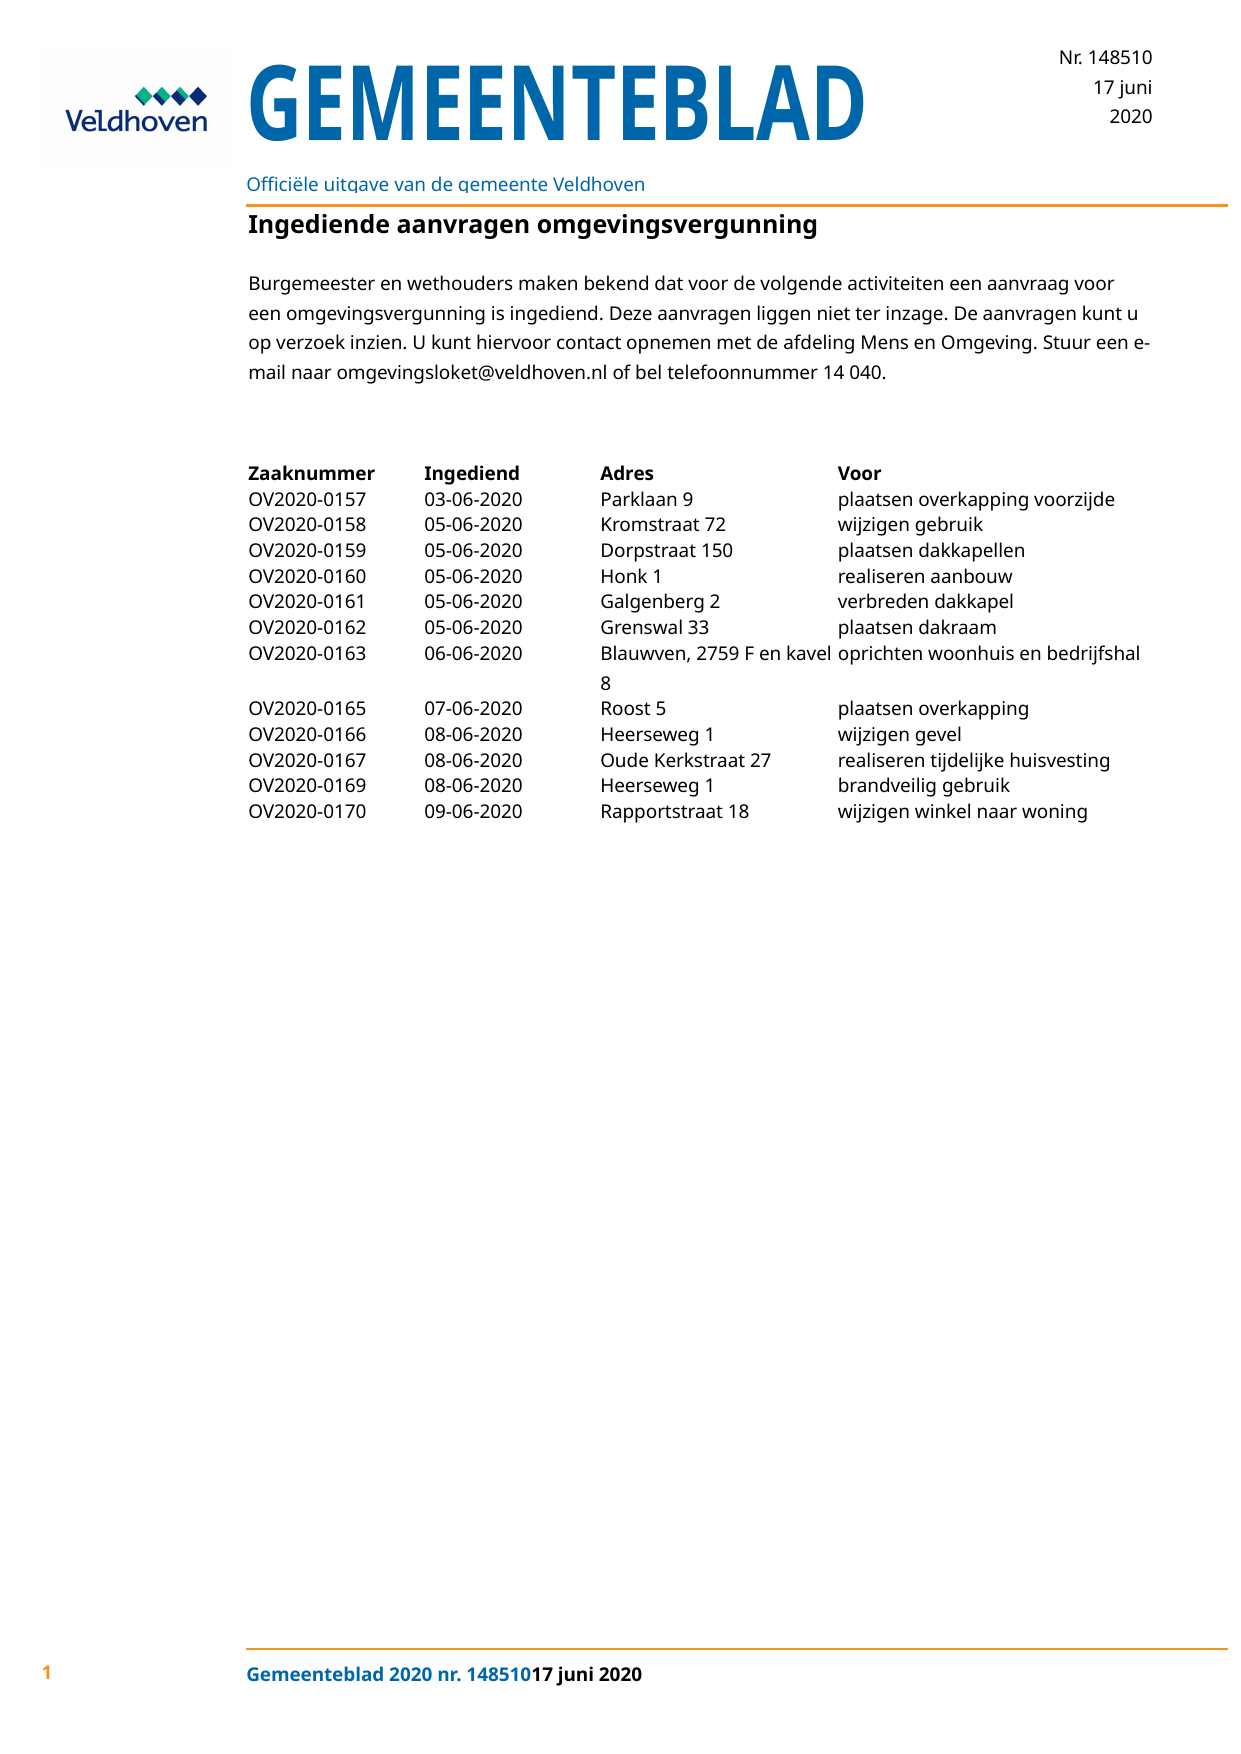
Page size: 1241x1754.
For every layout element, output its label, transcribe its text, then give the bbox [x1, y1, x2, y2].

table_cell OV2020-0162 [248, 614, 424, 640]
table_cell OV2020-0167 [248, 747, 424, 773]
table_header Ingediend [424, 460, 600, 486]
table_cell realiseren aanbouw [838, 563, 1152, 589]
table_cell wijzigen winkel naar woning [838, 798, 1152, 824]
table_cell OV2020-0159 [248, 537, 424, 563]
table_cell 05-06-2020 [424, 589, 600, 614]
table_cell plaatsen overkapping [838, 695, 1152, 721]
table_header Voor [838, 460, 1152, 486]
table_cell Parklaan 9 [600, 486, 838, 511]
table_cell Rapportstraat 18 [600, 798, 838, 824]
table_cell 05-06-2020 [424, 537, 600, 563]
table_cell verbreden dakkapel [838, 589, 1152, 614]
table_cell Oude Kerkstraat 27 [600, 747, 838, 773]
table_cell Heerseweg 1 [600, 773, 838, 798]
table_cell wijzigen gevel [838, 721, 1152, 747]
table_cell realiseren tijdelijke huisvesting [838, 747, 1152, 773]
table_cell Galgenberg 2 [600, 589, 838, 614]
table_cell brandveilig gebruik [838, 773, 1152, 798]
table_cell 06-06-2020 [424, 640, 600, 695]
table_cell Dorpstraat 150 [600, 537, 838, 563]
table_header Zaaknummer [248, 460, 424, 486]
table_cell 05-06-2020 [424, 511, 600, 537]
table_cell oprichten woonhuis en bedrijfshal [838, 640, 1152, 695]
table_cell Roost 5 [600, 695, 838, 721]
picture [41, 47, 231, 172]
table_cell 05-06-2020 [424, 614, 600, 640]
table_cell 07-06-2020 [424, 695, 600, 721]
table_cell OV2020-0157 [248, 486, 424, 511]
table_cell Honk 1 [600, 563, 838, 589]
table_cell plaatsen dakraam [838, 614, 1152, 640]
table_cell OV2020-0166 [248, 721, 424, 747]
table_cell OV2020-0158 [248, 511, 424, 537]
text Ingediende aanvragen omgevingsvergunning [248, 207, 1152, 241]
table_header Adres [600, 460, 838, 486]
table_cell 08-06-2020 [424, 773, 600, 798]
table_cell Heerseweg 1 [600, 721, 838, 747]
table_cell plaatsen dakkapellen [838, 537, 1152, 563]
table_cell wijzigen gebruik [838, 511, 1152, 537]
table_cell 05-06-2020 [424, 563, 600, 589]
table_cell OV2020-0165 [248, 695, 424, 721]
table_cell OV2020-0169 [248, 773, 424, 798]
table_cell Kromstraat 72 [600, 511, 838, 537]
table_cell 09-06-2020 [424, 798, 600, 824]
table_cell 03-06-2020 [424, 486, 600, 511]
table_cell plaatsen overkapping voorzijde [838, 486, 1152, 511]
table_cell OV2020-0170 [248, 798, 424, 824]
table_cell Blauwven, 2759 F en kavel 8 [600, 640, 838, 695]
table_cell OV2020-0160 [248, 563, 424, 589]
table_cell OV2020-0161 [248, 589, 424, 614]
table_cell 08-06-2020 [424, 721, 600, 747]
table_cell Grenswal 33 [600, 614, 838, 640]
text Burgemeester en wethouders maken bekend dat voor de volgende activiteiten een aanvraag voor een omgevingsvergunning is ingediend. Deze aanvragen liggen niet ter inzage. De aanvragen kunt u op verzoek inzien. U kunt hiervoor contact opnemen met de afdeling Mens en Omgeving. Stuur een e-mail naar omgevingsloket@veldhoven.nl of bel telefoonnummer 14 040. [248, 270, 1152, 385]
table_cell 08-06-2020 [424, 747, 600, 773]
table_cell OV2020-0163 [248, 640, 424, 695]
